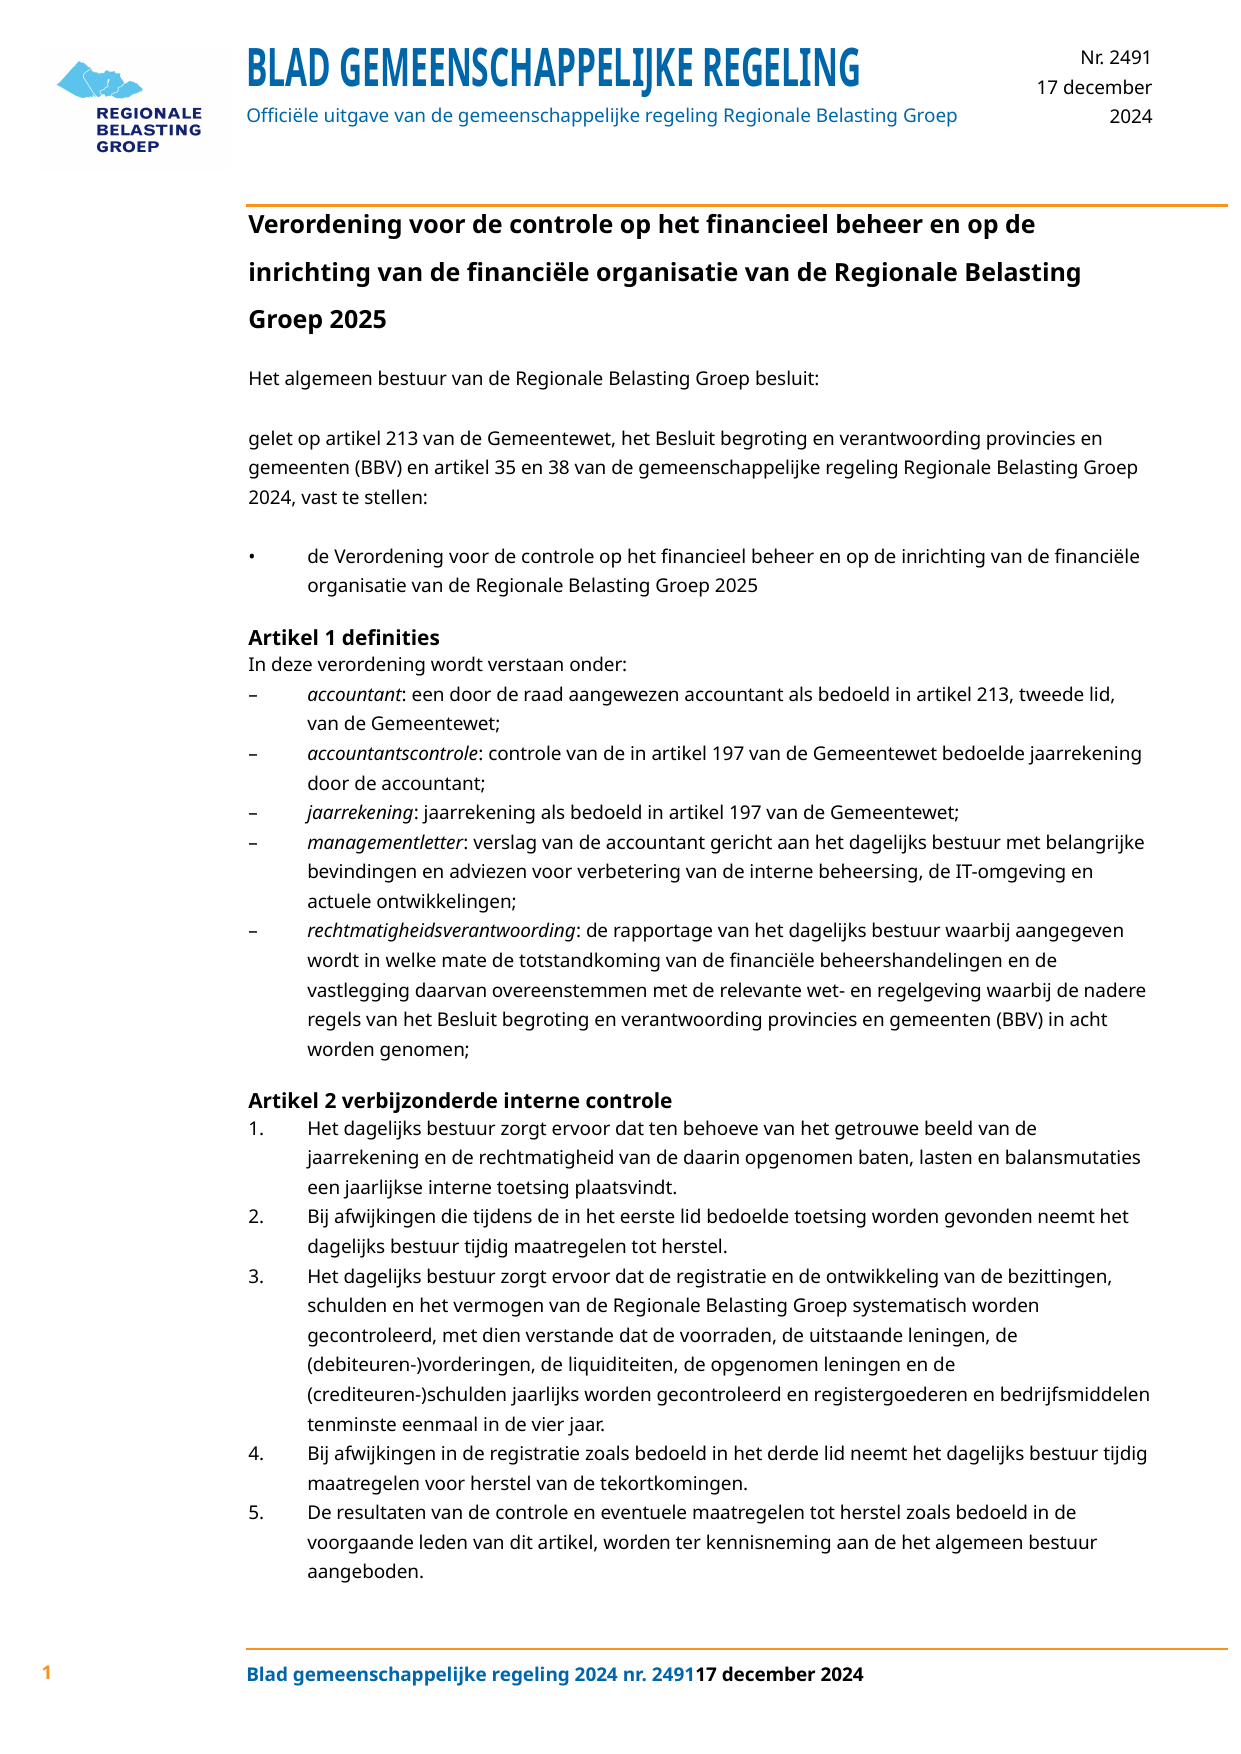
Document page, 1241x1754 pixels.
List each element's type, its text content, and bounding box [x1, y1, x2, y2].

list Bij afwijkingen die tijdens de in het eerste lid bedoelde toetsing worden gevonden neemt het dagelijks bestuur tijdig maatregelen tot herstel. [248, 1204, 1152, 1259]
text In deze verordening wordt verstaan onder: [248, 651, 1152, 677]
list Het dagelijks bestuur zorgt ervoor dat ten behoeve van het getrouwe beeld van de jaarrekening en de rechtmatigheid van de daarin opgenomen baten, lasten en balansmutaties een jaarlijkse interne toetsing plaatsvindt. [248, 1115, 1152, 1200]
text Artikel 2 verbijzonderde interne controle [248, 1086, 1152, 1115]
text Artikel 1 definities [248, 623, 1152, 651]
text gelet op artikel 213 van de Gemeentewet, het Besluit begroting en verantwoording provincies en gemeenten (BBV) en artikel 35 en 38 van de gemeenschappelijke regeling Regionale Belasting Groep 2024, vast te stellen: [248, 425, 1152, 509]
picture [41, 47, 231, 172]
list managementletter: verslag van de accountant gericht aan het dagelijks bestuur met belangrijke bevindingen en adviezen voor verbetering van de interne beheersing, de IT-omgeving en actuele ontwikkelingen; [248, 829, 1152, 914]
list de Verordening voor de controle op het financieel beheer en op de inrichting van de financiële organisatie van de Regionale Belasting Groep 2025 [248, 543, 1152, 598]
text Het algemeen bestuur van de Regionale Belasting Groep besluit: [248, 366, 1152, 391]
list accountant: een door de raad aangewezen accountant als bedoeld in artikel 213, tweede lid, van de Gemeentewet; [248, 681, 1152, 736]
list jaarrekening: jaarrekening als bedoeld in artikel 197 van de Gemeentewet; [248, 799, 1152, 825]
list accountantscontrole: controle van de in artikel 197 van de Gemeentewet bedoelde jaarrekening door de accountant; [248, 740, 1152, 796]
list Bij afwijkingen in de registratie zoals bedoeld in het derde lid neemt het dagelijks bestuur tijdig maatregelen voor herstel van de tekortkomingen. [248, 1440, 1152, 1496]
list rechtmatigheidsverantwoording: de rapportage van het dagelijks bestuur waarbij aangegeven wordt in welke mate de totstandkoming van de financiële beheershandelingen en de vastlegging daarvan overeenstemmen met de relevante wet- en regelgeving waarbij de nadere regels van het Besluit begroting en verantwoording provincies en gemeenten (BBV) in acht worden genomen; [248, 918, 1152, 1062]
list Het dagelijks bestuur zorgt ervoor dat de registratie en de ontwikkeling van de bezittingen, schulden en het vermogen van de Regionale Belasting Groep systematisch worden gecontroleerd, met dien verstande dat de voorraden, de uitstaande leningen, de (debiteuren-)vorderingen, de liquiditeiten, de opgenomen leningen en de (crediteuren-)schulden jaarlijks worden gecontroleerd en registergoederen en bedrijfsmiddelen tenminste eenmaal in de vier jaar. [248, 1263, 1152, 1436]
text Verordening voor de controle op het financieel beheer en op de inrichting van de financiële organisatie van de Regionale Belasting Groep 2025 [248, 207, 1152, 336]
list De resultaten van de controle en eventuele maatregelen tot herstel zoals bedoeld in de voorgaande leden van dit artikel, worden ter kennisneming aan de het algemeen bestuur aangeboden. [248, 1499, 1152, 1584]
